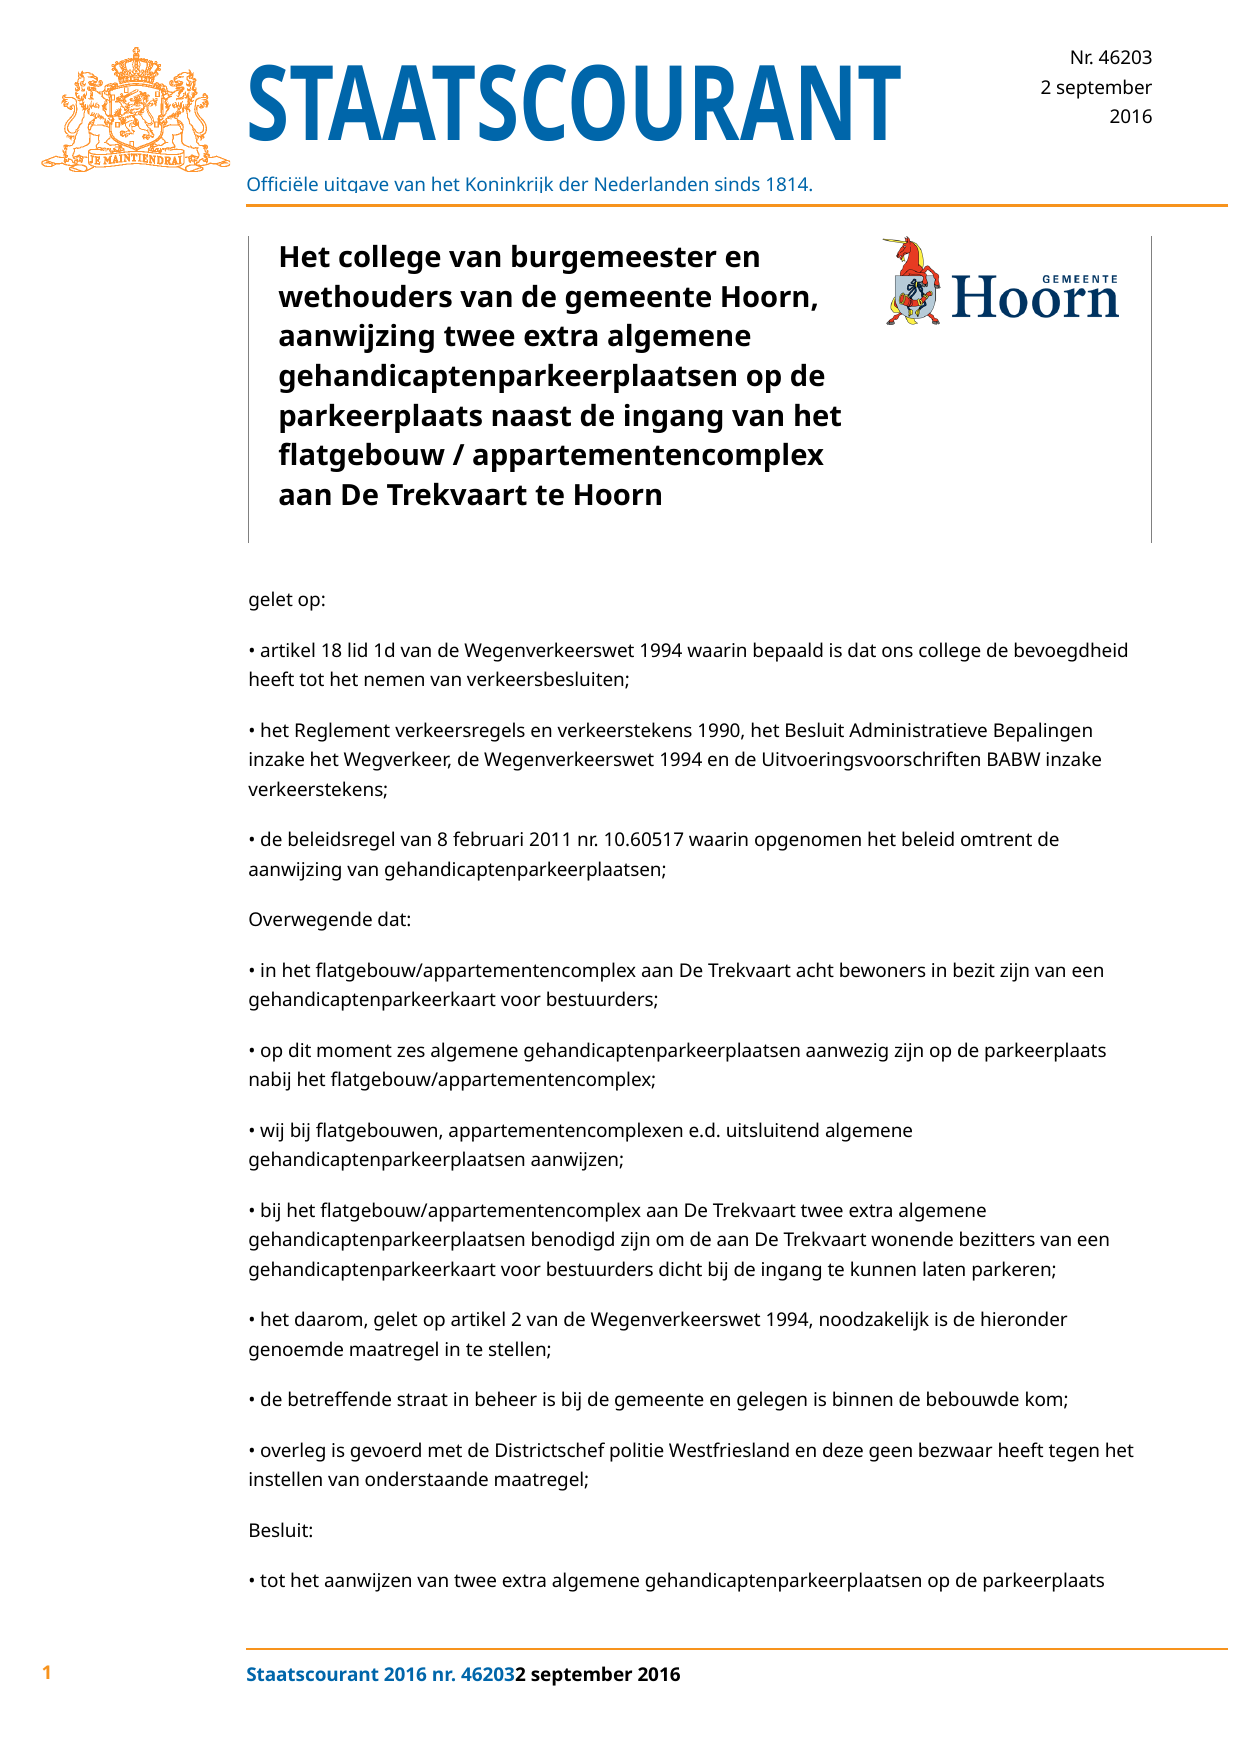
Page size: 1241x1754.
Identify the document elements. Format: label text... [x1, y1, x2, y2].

table_header Het college van burgemeester en wethouders van de gemeente Hoorn, aanwijzing twee extra algemene gehandicaptenparkeerplaatsen op de parkeerplaats naast de ingang van het flatgebouw / appartementencomplex aan De Trekvaart te Hoorn [249, 236, 850, 543]
text gelet op: [248, 586, 1152, 612]
text • op dit moment zes algemene gehandicaptenparkeerplaatsen aanwezig zijn op de parkeerplaats nabij het flatgebouw/appartementencomplex; [248, 1037, 1152, 1092]
text • tot het aanwijzen van twee extra algemene gehandicaptenparkeerplaatsen op de parkeerplaats [248, 1567, 1152, 1593]
picture [882, 236, 1119, 325]
text • in het flatgebouw/appartementencomplex aan De Trekvaart acht bewoners in bezit zijn van een gehandicaptenparkeerkaart voor bestuurders; [248, 957, 1152, 1012]
text • bij het flatgebouw/appartementencomplex aan De Trekvaart twee extra algemene gehandicaptenparkeerplaatsen benodigd zijn om de aan De Trekvaart wonende bezitters van een gehandicaptenparkeerkaart voor bestuurders dicht bij de ingang te kunnen laten parkeren; [248, 1197, 1152, 1282]
text • de betreffende straat in beheer is bij de gemeente en gelegen is binnen de bebouwde kom; [248, 1386, 1152, 1412]
text Besluit: [248, 1517, 1152, 1542]
table_header [850, 236, 1151, 543]
text Overwegende dat: [248, 906, 1152, 932]
text • het daarom, gelet op artikel 2 van de Wegenverkeerswet 1994, noodzakelijk is de hieronder genoemde maatregel in te stellen; [248, 1306, 1152, 1362]
picture [41, 47, 231, 172]
text • artikel 18 lid 1d van de Wegenverkeerswet 1994 waarin bepaald is dat ons college de bevoegdheid heeft tot het nemen van verkeersbesluiten; [248, 637, 1152, 692]
text • overleg is gevoerd met de Districtschef politie Westfriesland en deze geen bezwaar heeft tegen het instellen van onderstaande maatregel; [248, 1437, 1152, 1492]
text • de beleidsregel van 8 februari 2011 nr. 10.60517 waarin opgenomen het beleid omtrent de aanwijzing van gehandicaptenparkeerplaatsen; [248, 826, 1152, 882]
text • het Reglement verkeersregels en verkeerstekens 1990, het Besluit Administratieve Bepalingen inzake het Wegverkeer, de Wegenverkeerswet 1994 en de Uitvoeringsvoorschriften BABW inzake verkeerstekens; [248, 717, 1152, 802]
text • wij bij flatgebouwen, appartementencomplexen e.d. uitsluitend algemene gehandicaptenparkeerplaatsen aanwijzen; [248, 1117, 1152, 1172]
